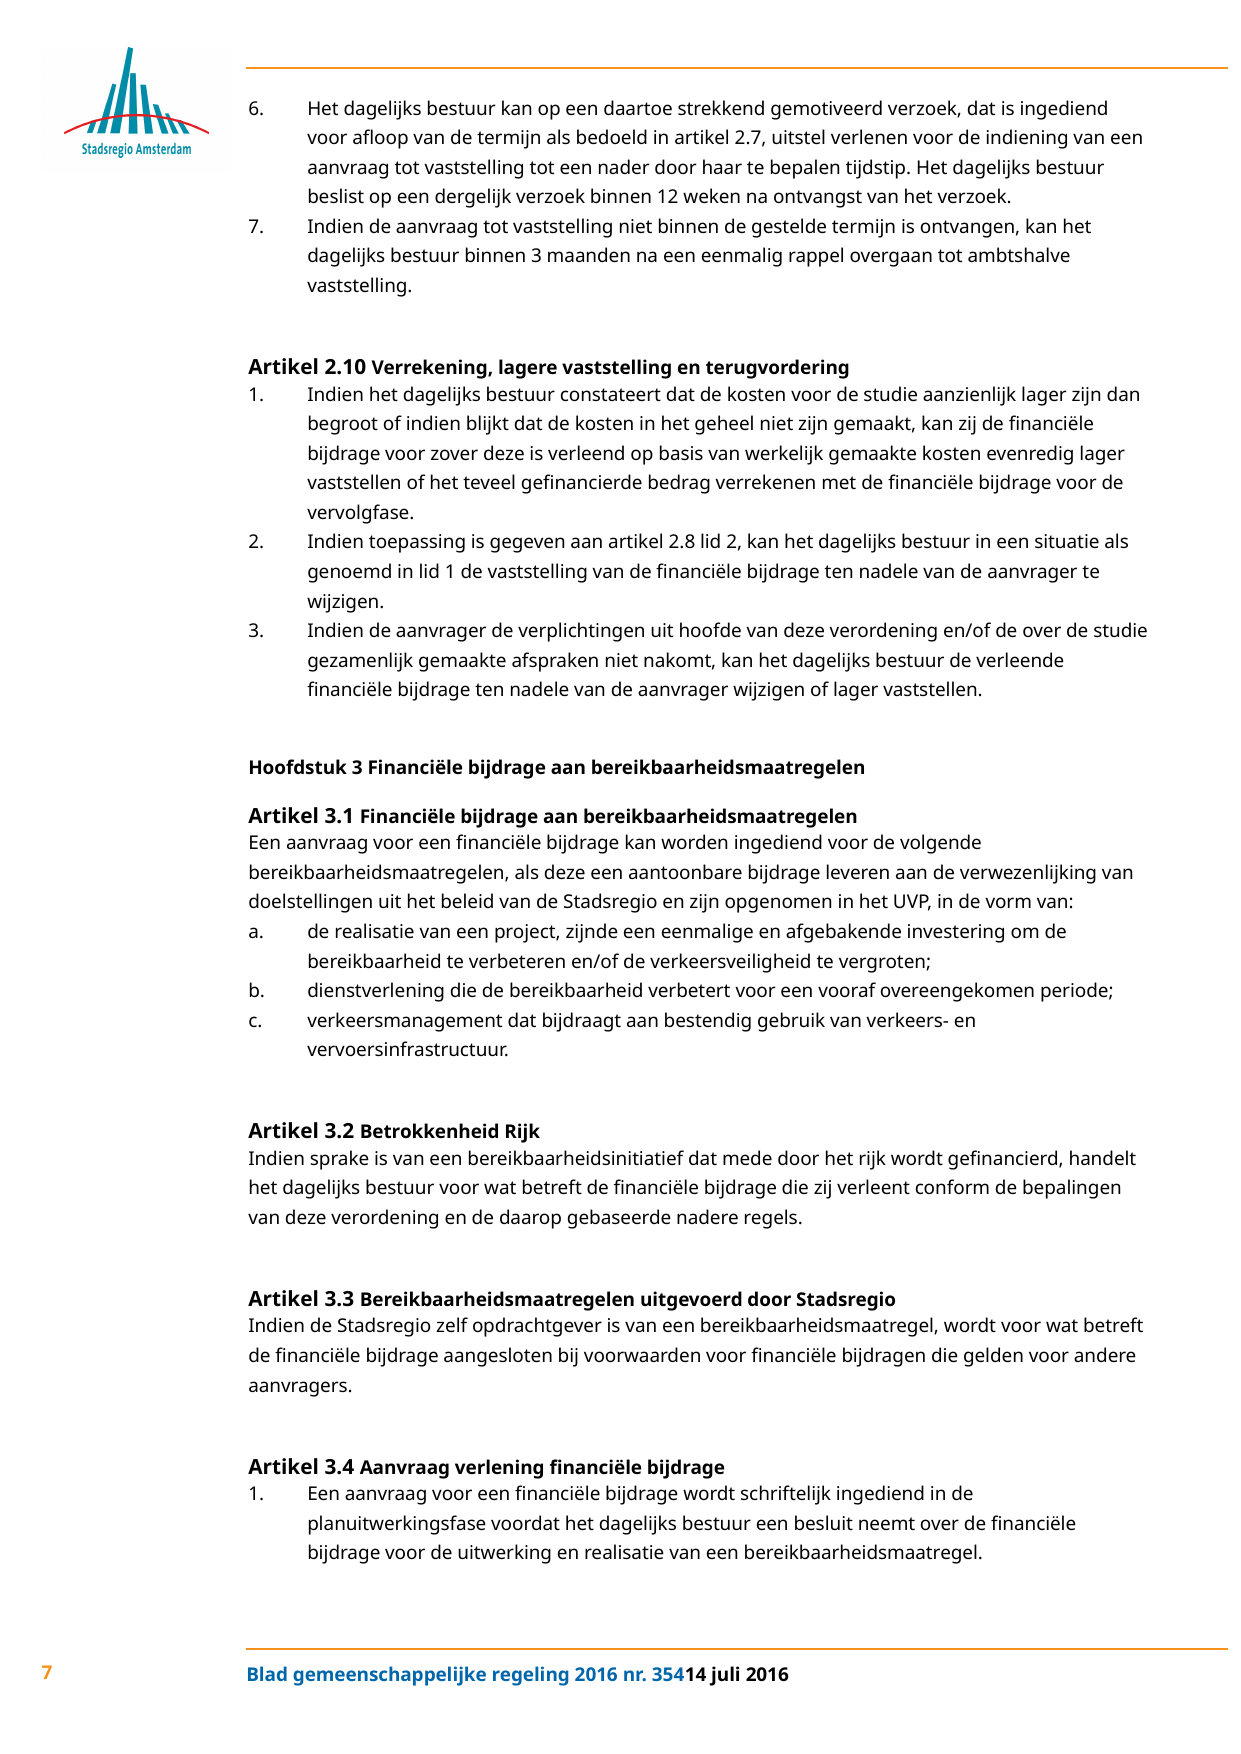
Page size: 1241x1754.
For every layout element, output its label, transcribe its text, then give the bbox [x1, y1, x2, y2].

text Hoofdstuk 3 Financiële bijdrage aan bereikbaarheidsmaatregelen [248, 752, 1152, 780]
list Indien toepassing is gegeven aan artikel 2.8 lid 2, kan het dagelijks bestuur in een situatie als genoemd in lid 1 de vaststelling van de financiële bijdrage ten nadele van de aanvrager te wijzigen. [248, 529, 1152, 613]
list Indien de aanvraag tot vaststelling niet binnen de gestelde termijn is ontvangen, kan het dagelijks bestuur binnen 3 maanden na een eenmalig rappel overgaan tot ambtshalve vaststelling. [248, 213, 1152, 298]
text Artikel 3.4 Aanvraag verlening financiële bijdrage [248, 1452, 1152, 1480]
text Artikel 3.1 Financiële bijdrage aan bereikbaarheidsmaatregelen [248, 801, 1152, 829]
list Indien het dagelijks bestuur constateert dat de kosten voor de studie aanzienlijk lager zijn dan begroot of indien blijkt dat de kosten in het geheel niet zijn gemaakt, kan zij de financiële bijdrage voor zover deze is verleend op basis van werkelijk gemaakte kosten evenredig lager vaststellen of het teveel gefinancierde bedrag verrekenen met de financiële bijdrage voor de vervolgfase. [248, 381, 1152, 525]
text Artikel 3.2 Betrokkenheid Rijk [248, 1117, 1152, 1145]
text Artikel 3.3 Bereikbaarheidsmaatregelen uitgevoerd door Stadsregio [248, 1284, 1152, 1313]
list Het dagelijks bestuur kan op een daartoe strekkend gemotiveerd verzoek, dat is ingediend voor afloop van de termijn als bedoeld in artikel 2.7, uitstel verlenen voor de indiening van een aanvraag tot vaststelling tot een nader door haar te bepalen tijdstip. Het dagelijks bestuur beslist op een dergelijk verzoek binnen 12 weken na ontvangst van het verzoek. [248, 95, 1152, 209]
list de realisatie van een project, zijnde een eenmalige en afgebakende investering om de bereikbaarheid te verbeteren en/of de verkeersveiligheid te vergroten; [248, 918, 1152, 973]
text Artikel 2.10 Verrekening, lagere vaststelling en terugvordering [248, 352, 1152, 381]
text Een aanvraag voor een financiële bijdrage kan worden ingediend voor de volgende bereikbaarheidsmaatregelen, als deze een aantoonbare bijdrage leveren aan de verwezenlijking van doelstellingen uit het beleid van de Stadsregio en zijn opgenomen in het UVP, in de vorm van: [248, 829, 1152, 914]
picture [41, 47, 231, 172]
text Indien de Stadsregio zelf opdrachtgever is van een bereikbaarheidsmaatregel, wordt voor wat betreft de financiële bijdrage aangesloten bij voorwaarden voor financiële bijdragen die gelden voor andere aanvragers. [248, 1313, 1152, 1397]
list Indien de aanvrager de verplichtingen uit hoofde van deze verordening en/of de over de studie gezamenlijk gemaakte afspraken niet nakomt, kan het dagelijks bestuur de verleende financiële bijdrage ten nadele van de aanvrager wijzigen of lager vaststellen. [248, 617, 1152, 702]
list verkeersmanagement dat bijdraagt aan bestendig gebruik van verkeers- en vervoersinfrastructuur. [248, 1007, 1152, 1062]
list dienstverlening die de bereikbaarheid verbetert voor een vooraf overeengekomen periode; [248, 977, 1152, 1003]
list Een aanvraag voor een financiële bijdrage wordt schriftelijk ingediend in de planuitwerkingsfase voordat het dagelijks bestuur een besluit neemt over de financiële bijdrage voor de uitwerking en realisatie van een bereikbaarheidsmaatregel. [248, 1480, 1152, 1565]
text Indien sprake is van een bereikbaarheidsinitiatief dat mede door het rijk wordt gefinancierd, handelt het dagelijks bestuur voor wat betreft de financiële bijdrage die zij verleent conform de bepalingen van deze verordening en de daarop gebaseerde nadere regels. [248, 1145, 1152, 1230]
